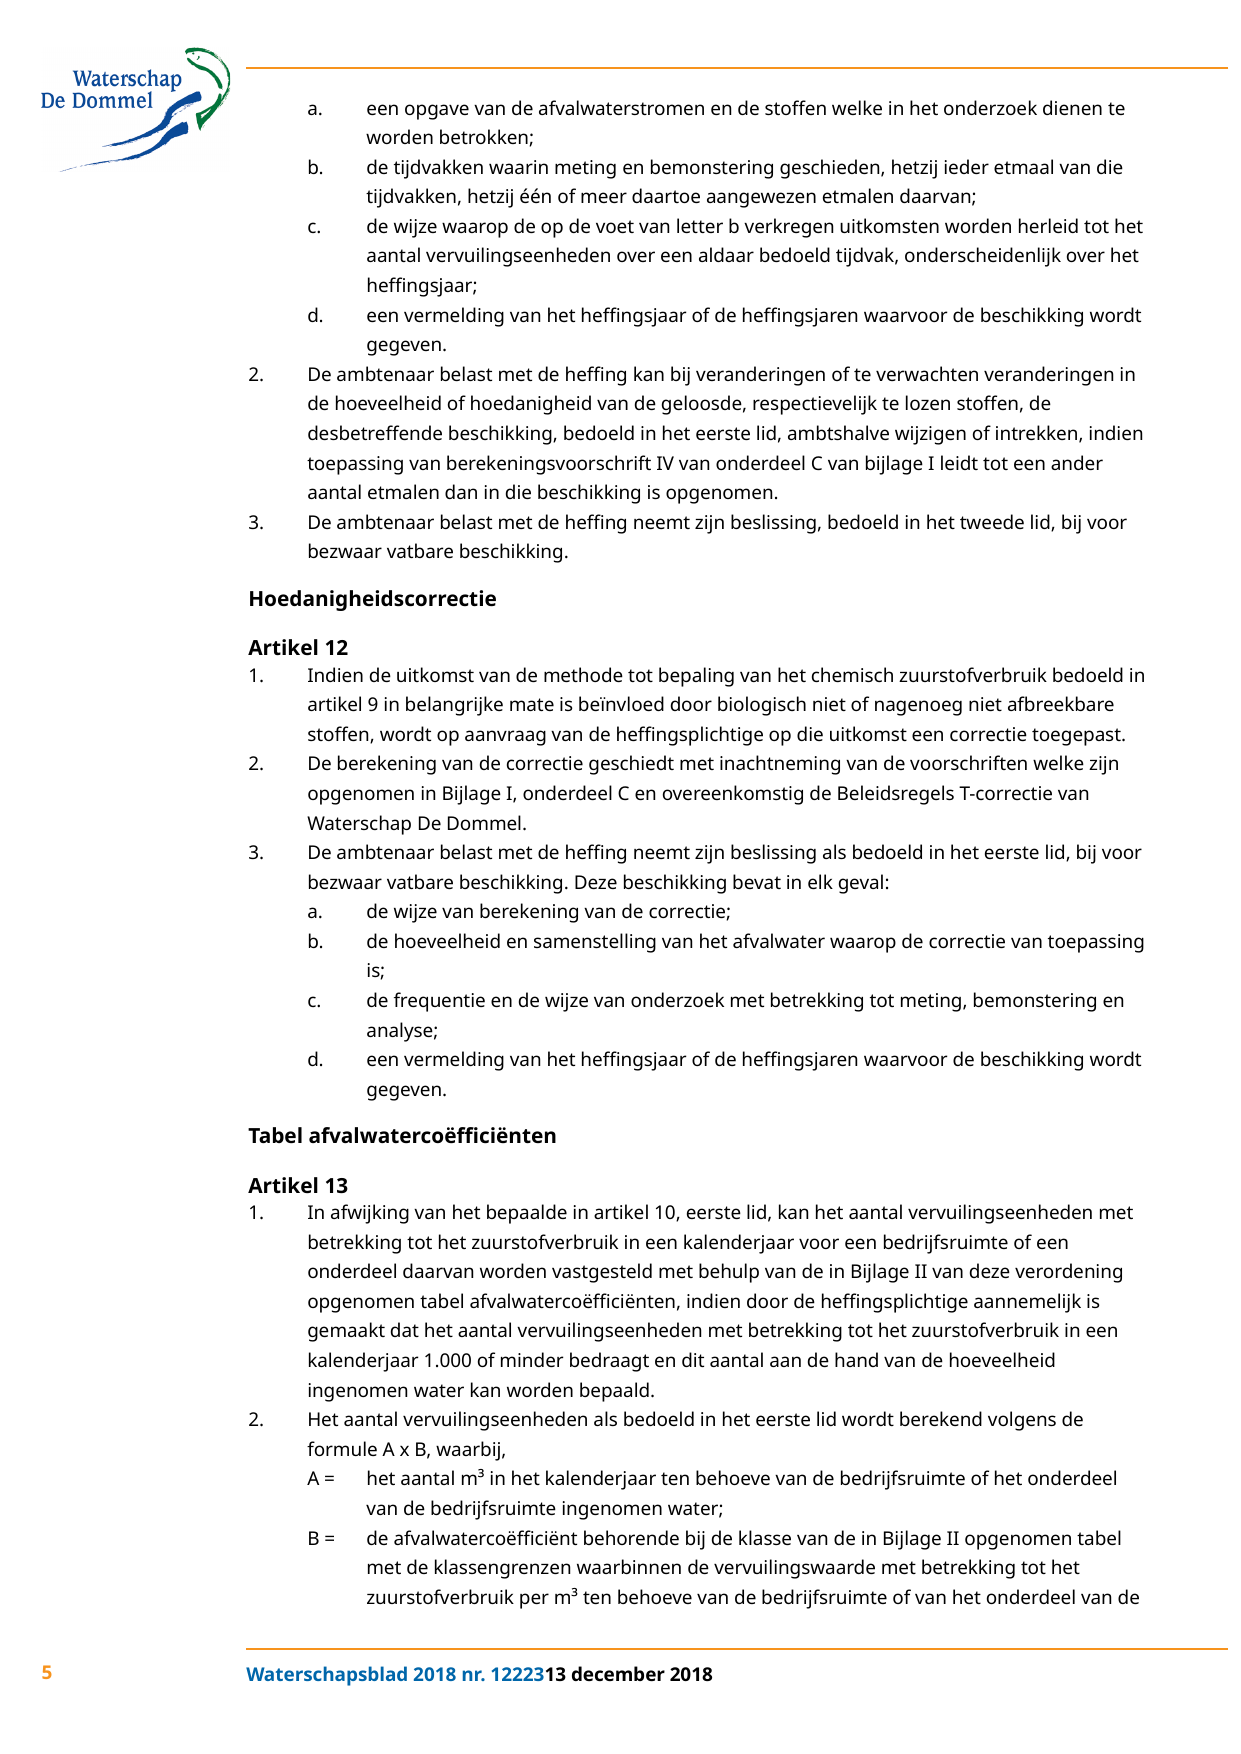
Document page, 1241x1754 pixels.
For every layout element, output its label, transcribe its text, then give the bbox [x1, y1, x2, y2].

text Hoedanigheidscorrectie [248, 584, 1152, 613]
list de frequentie en de wijze van onderzoek met betrekking tot meting, bemonstering en analyse; [307, 987, 1152, 1043]
list een vermelding van het heffingsjaar of de heffingsjaren waarvoor de beschikking wordt gegeven. [307, 302, 1152, 357]
list De ambtenaar belast met de heffing neemt zijn beslissing, bedoeld in het tweede lid, bij voor bezwaar vatbare beschikking. [248, 509, 1152, 564]
list Het aantal vervuilingseenheden als bedoeld in het eerste lid wordt berekend volgens de formule A x B, waarbij, [248, 1406, 1152, 1462]
text Artikel 12 [248, 633, 1152, 662]
text Artikel 13 [248, 1171, 1152, 1199]
list een vermelding van het heffingsjaar of de heffingsjaren waarvoor de beschikking wordt gegeven. [307, 1046, 1152, 1102]
list de wijze van berekening van de correctie; [307, 898, 1152, 924]
list De ambtenaar belast met de heffing kan bij veranderingen of te verwachten veranderingen in de hoeveelheid of hoedanigheid van de geloosde, respectievelijk te lozen stoffen, de desbetreffende beschikking, bedoeld in het eerste lid, ambtshalve wijzigen of intrekken, indien toepassing van berekeningsvoorschrift IV van onderdeel C van bijlage I leidt tot een ander aantal etmalen dan in die beschikking is opgenomen. [248, 361, 1152, 505]
list de hoeveelheid en samenstelling van het afvalwater waarop de correctie van toepassing is; [307, 928, 1152, 983]
list In afwijking van het bepaalde in artikel 10, eerste lid, kan het aantal vervuilingseenheden met betrekking tot het zuurstofverbruik in een kalenderjaar voor een bedrijfsruimte of een onderdeel daarvan worden vastgesteld met behulp van de in Bijlage II van deze verordening opgenomen tabel afvalwatercoëfficiënten, indien door de heffingsplichtige aannemelijk is gemaakt dat het aantal vervuilingseenheden met betrekking tot het zuurstofverbruik in een kalenderjaar 1.000 of minder bedraagt en dit aantal aan de hand van de hoeveelheid ingenomen water kan worden bepaald. [248, 1199, 1152, 1403]
picture [41, 47, 231, 172]
list De ambtenaar belast met de heffing neemt zijn beslissing als bedoeld in het eerste lid, bij voor bezwaar vatbare beschikking. Deze beschikking bevat in elk geval: [248, 839, 1152, 895]
text Tabel afvalwatercoëfficiënten [248, 1122, 1152, 1150]
list de wijze waarop de op de voet van letter b verkregen uitkomsten worden herleid tot het aantal vervuilingseenheden over een aldaar bedoeld tijdvak, onderscheidenlijk over het heffingsjaar; [307, 213, 1152, 298]
list het aantal m³ in het kalenderjaar ten behoeve van de bedrijfsruimte of het onderdeel van de bedrijfsruimte ingenomen water; [307, 1466, 1152, 1521]
list Indien de uitkomst van de methode tot bepaling van het chemisch zuurstofverbruik bedoeld in artikel 9 in belangrijke mate is beïnvloed door biologisch niet of nagenoeg niet afbreekbare stoffen, wordt op aanvraag van de heffingsplichtige op die uitkomst een correctie toegepast. [248, 662, 1152, 747]
list de tijdvakken waarin meting en bemonstering geschieden, hetzij ieder etmaal van die tijdvakken, hetzij één of meer daartoe aangewezen etmalen daarvan; [307, 154, 1152, 209]
list de afvalwatercoëfficiënt behorende bij de klasse van de in Bijlage II opgenomen tabel met de klassengrenzen waarbinnen de vervuilingswaarde met betrekking tot het zuurstofverbruik per m³ ten behoeve van de bedrijfsruimte of van het onderdeel van de [307, 1525, 1152, 1610]
list een opgave van de afvalwaterstromen en de stoffen welke in het onderzoek dienen te worden betrokken; [307, 95, 1152, 150]
list De berekening van de correctie geschiedt met inachtneming van de voorschriften welke zijn opgenomen in Bijlage I, onderdeel C en overeenkomstig de Beleidsregels T-correctie van Waterschap De Dommel. [248, 751, 1152, 836]
